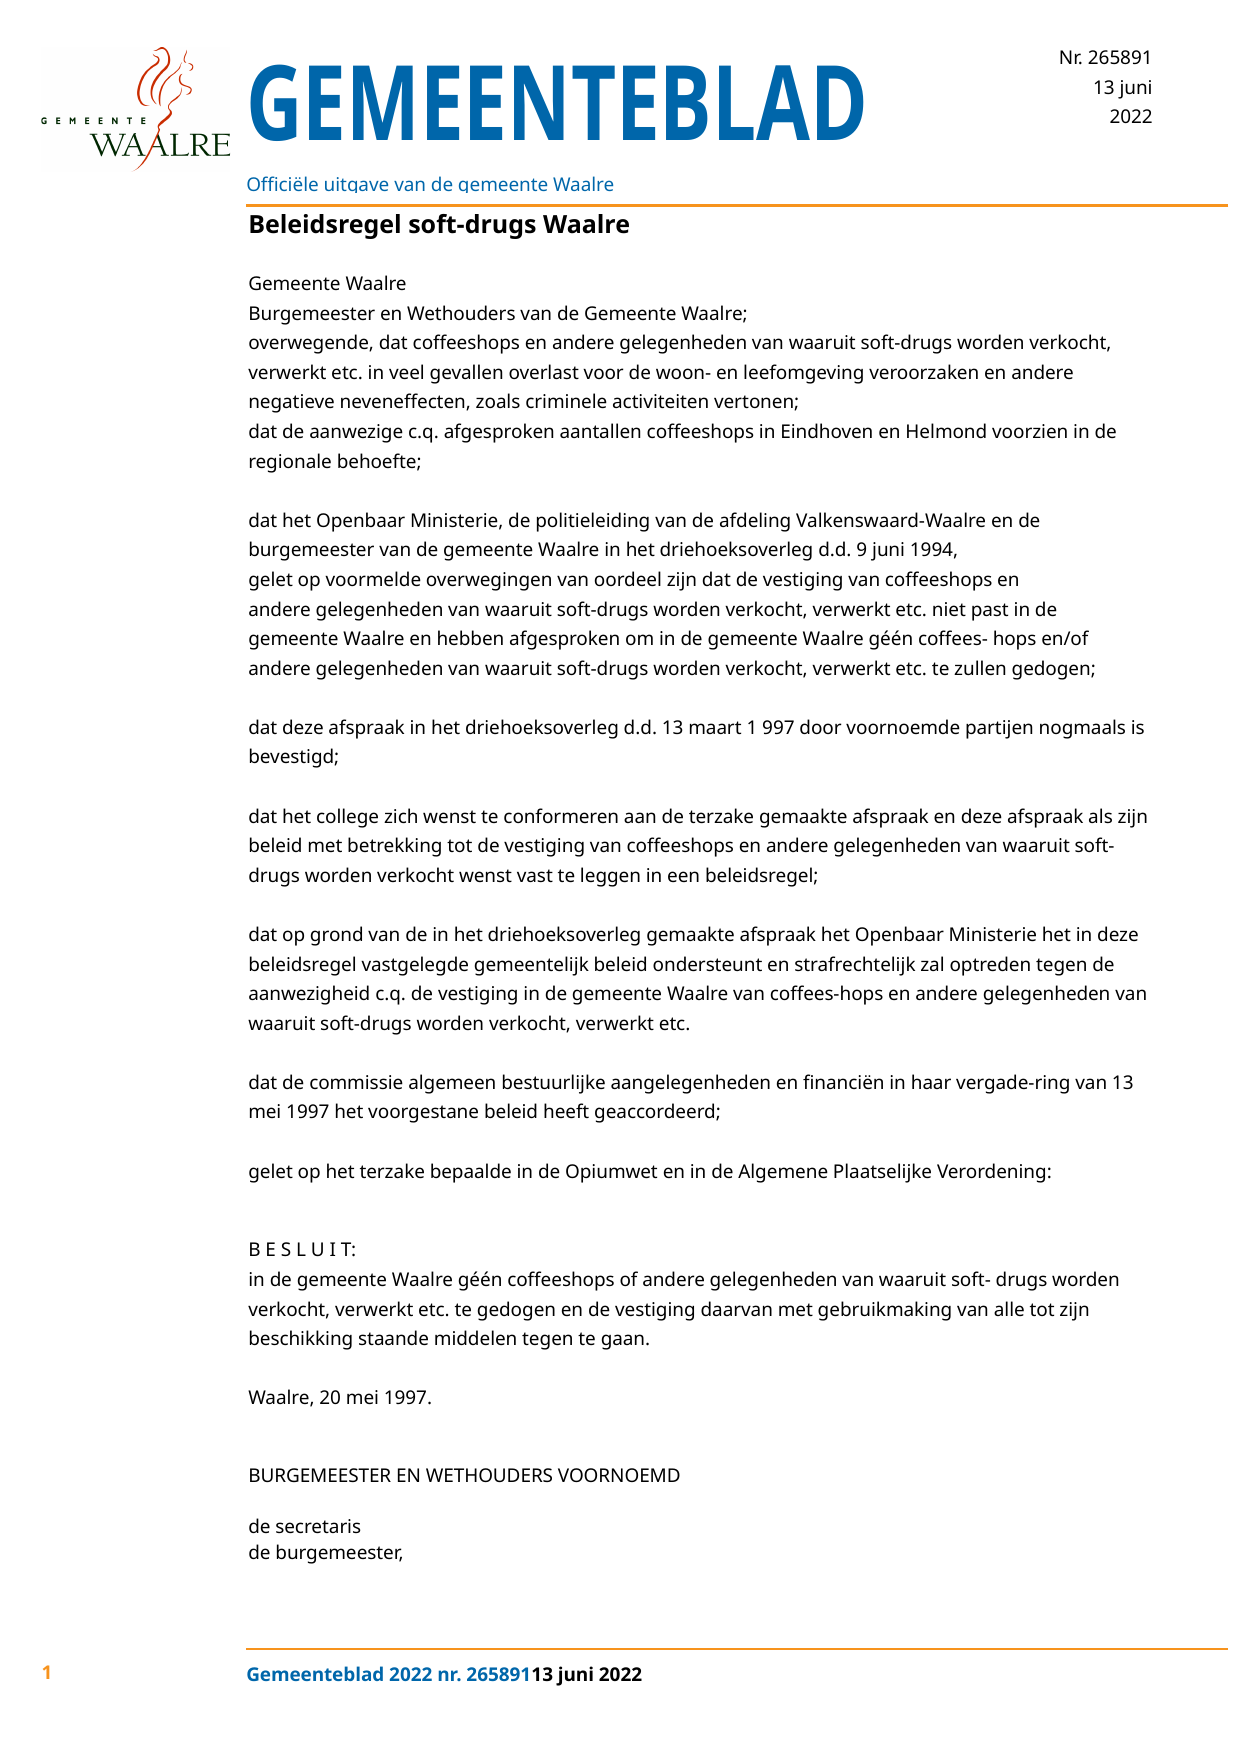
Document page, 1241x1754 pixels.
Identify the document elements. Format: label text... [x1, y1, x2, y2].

text de secretaris [248, 1513, 1152, 1539]
text dat deze afspraak in het driehoeksoverleg d.d. 13 maart 1 997 door voornoemde partijen nogmaals is bevestigd; [248, 714, 1152, 769]
text Beleidsregel soft-drugs Waalre [248, 207, 1152, 241]
text gelet op voormelde overwegingen van oordeel zijn dat de vestiging van coffeeshops en [248, 566, 1152, 592]
text gelet op het terzake bepaalde in de Opiumwet en in de Algemene Plaatselijke Verordening: [248, 1158, 1152, 1183]
text dat de aanwezige c.q. afgesproken aantallen coffeeshops in Eindhoven en Helmond voorzien in de regionale behoefte; [248, 418, 1152, 473]
text andere gelegenheden van waaruit soft-drugs worden verkocht, verwerkt etc. niet past in de gemeente Waalre en hebben afgesproken om in de gemeente Waalre géén coffees- hops en/of andere gelegenheden van waaruit soft-drugs worden verkocht, verwerkt etc. te zullen gedogen; [248, 596, 1152, 681]
text dat het college zich wenst te conformeren aan de terzake gemaakte afspraak en deze afspraak als zijn beleid met betrekking tot de vestiging van coffeeshops en andere gelegenheden van waaruit soft-drugs worden verkocht wenst vast te leggen in een beleidsregel; [248, 803, 1152, 888]
text dat de commissie algemeen bestuurlijke aangelegenheden en financiën in haar vergade-ring van 13 mei 1997 het voorgestane beleid heeft geaccordeerd; [248, 1069, 1152, 1124]
text Waalre, 20 mei 1997. [248, 1384, 1152, 1410]
text in de gemeente Waalre géén coffeeshops of andere gelegenheden van waaruit soft- drugs worden verkocht, verwerkt etc. te gedogen en de vestiging daarvan met gebruikmaking van alle tot zijn beschikking staande middelen tegen te gaan. [248, 1266, 1152, 1351]
text Burgemeester en Wethouders van de Gemeente Waalre; [248, 300, 1152, 326]
text dat op grond van de in het driehoeksoverleg gemaakte afspraak het Openbaar Ministerie het in deze beleidsregel vastgelegde gemeentelijk beleid ondersteunt en strafrechtelijk zal optreden tegen de aanwezigheid c.q. de vestiging in de gemeente Waalre van coffees-hops en andere gelegenheden van waaruit soft-drugs worden verkocht, verwerkt etc. [248, 921, 1152, 1036]
text BURGEMEESTER EN WETHOUDERS VOORNOEMD [248, 1462, 1152, 1487]
picture [41, 47, 231, 172]
text de burgemeester, [248, 1539, 1152, 1565]
text Gemeente Waalre [248, 270, 1152, 296]
text overwegende, dat coffeeshops en andere gelegenheden van waaruit soft-drugs worden verkocht, verwerkt etc. in veel gevallen overlast voor de woon- en leefomgeving veroorzaken en andere negatieve neveneffecten, zoals criminele activiteiten vertonen; [248, 329, 1152, 414]
text B E S L U I T: [248, 1237, 1152, 1262]
text dat het Openbaar Ministerie, de politieleiding van de afdeling Valkenswaard-Waalre en de burgemeester van de gemeente Waalre in het driehoeksoverleg d.d. 9 juni 1994, [248, 507, 1152, 562]
